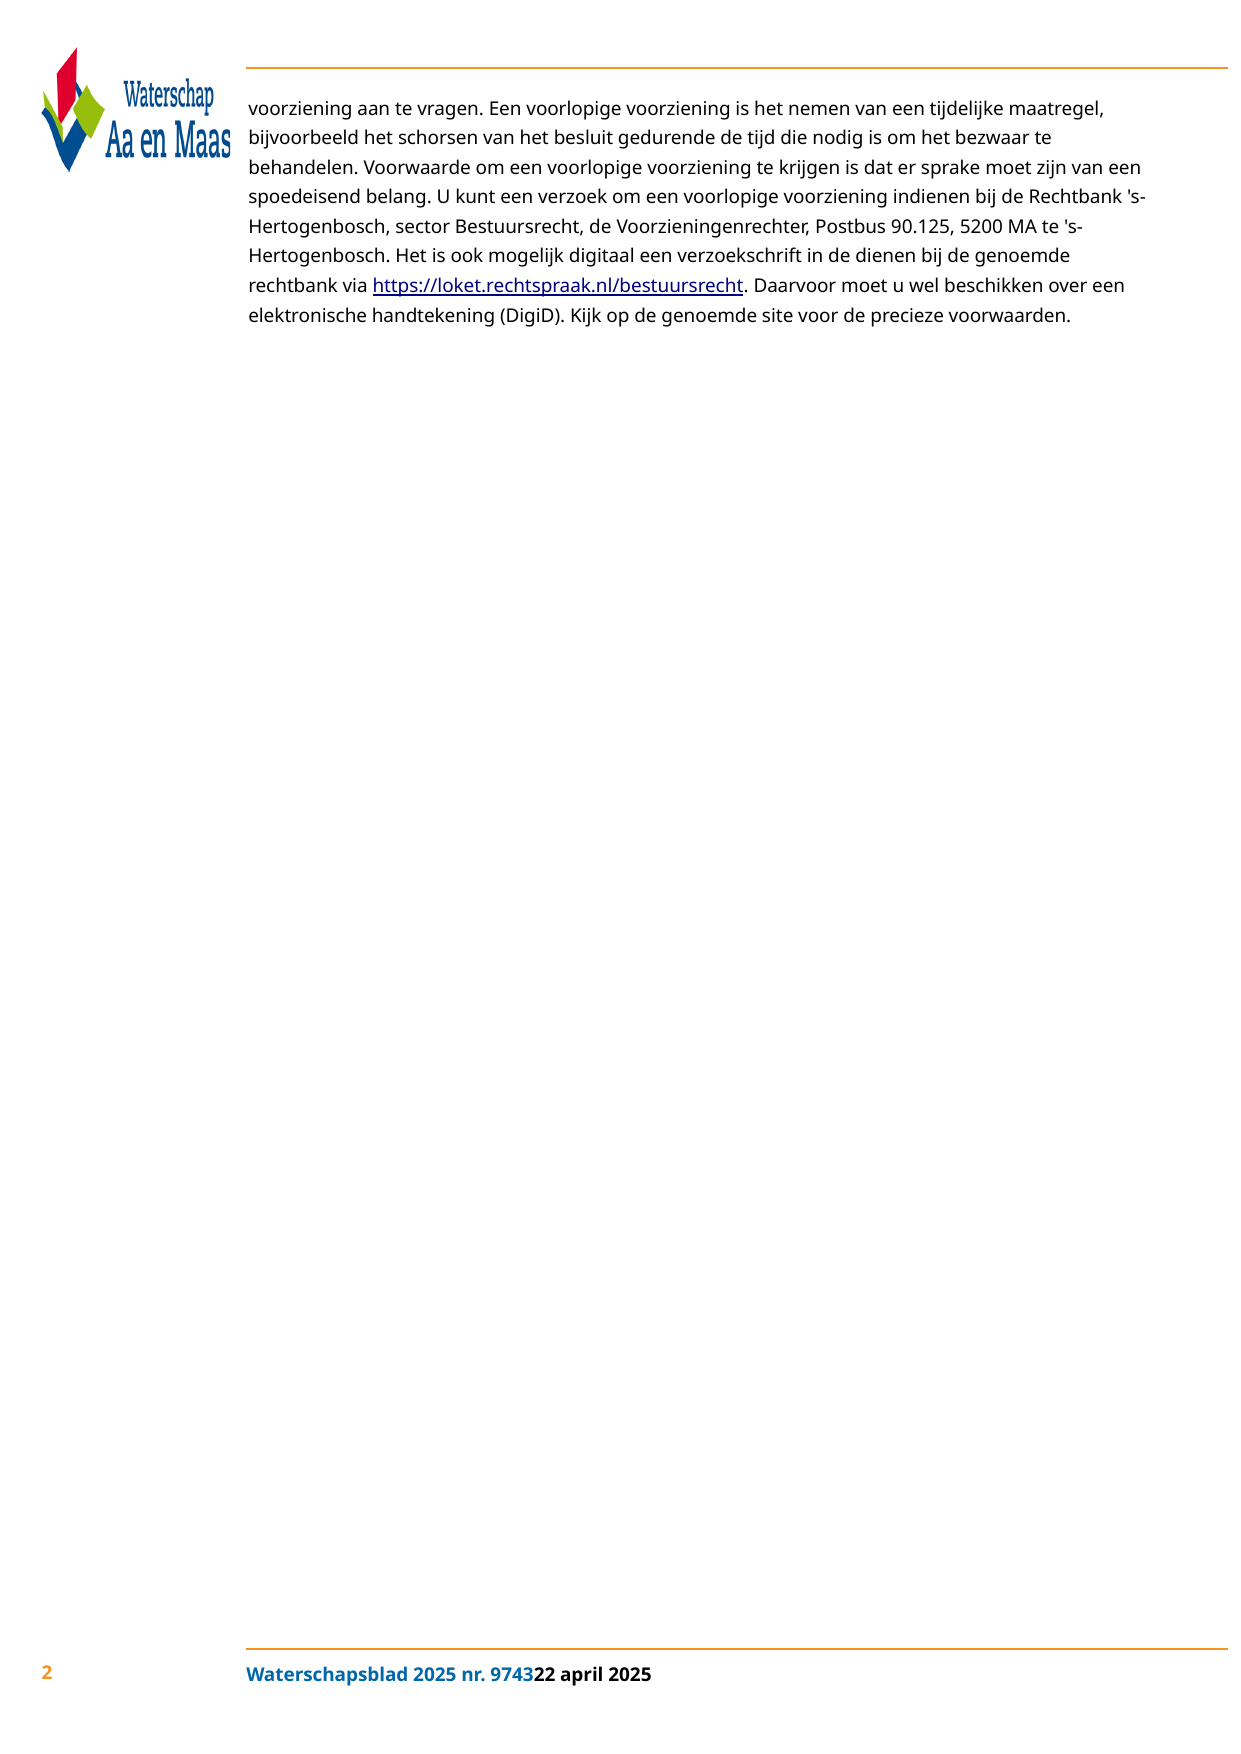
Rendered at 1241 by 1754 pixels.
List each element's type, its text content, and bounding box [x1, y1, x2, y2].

picture [41, 47, 231, 172]
text voorziening aan te vragen. Een voorlopige voorziening is het nemen van een tijdelijke maatregel, bijvoorbeeld het schorsen van het besluit gedurende de tijd die nodig is om het bezwaar te behandelen. Voorwaarde om een voorlopige voorziening te krijgen is dat er sprake moet zijn van een spoedeisend belang. U kunt een verzoek om een voorlopige voorziening indienen bij de Rechtbank 's-Hertogenbosch, sector Bestuursrecht, de Voorzieningenrechter, Postbus 90.125, 5200 MA te 's-Hertogenbosch. Het is ook mogelijk digitaal een verzoekschrift in de dienen bij de genoemde rechtbank via https://loket.rechtspraak.nl/bestuursrecht. Daarvoor moet u wel beschikken over een elektronische handtekening (DigiD). Kijk op de genoemde site voor de precieze voorwaarden. [248, 95, 1152, 328]
